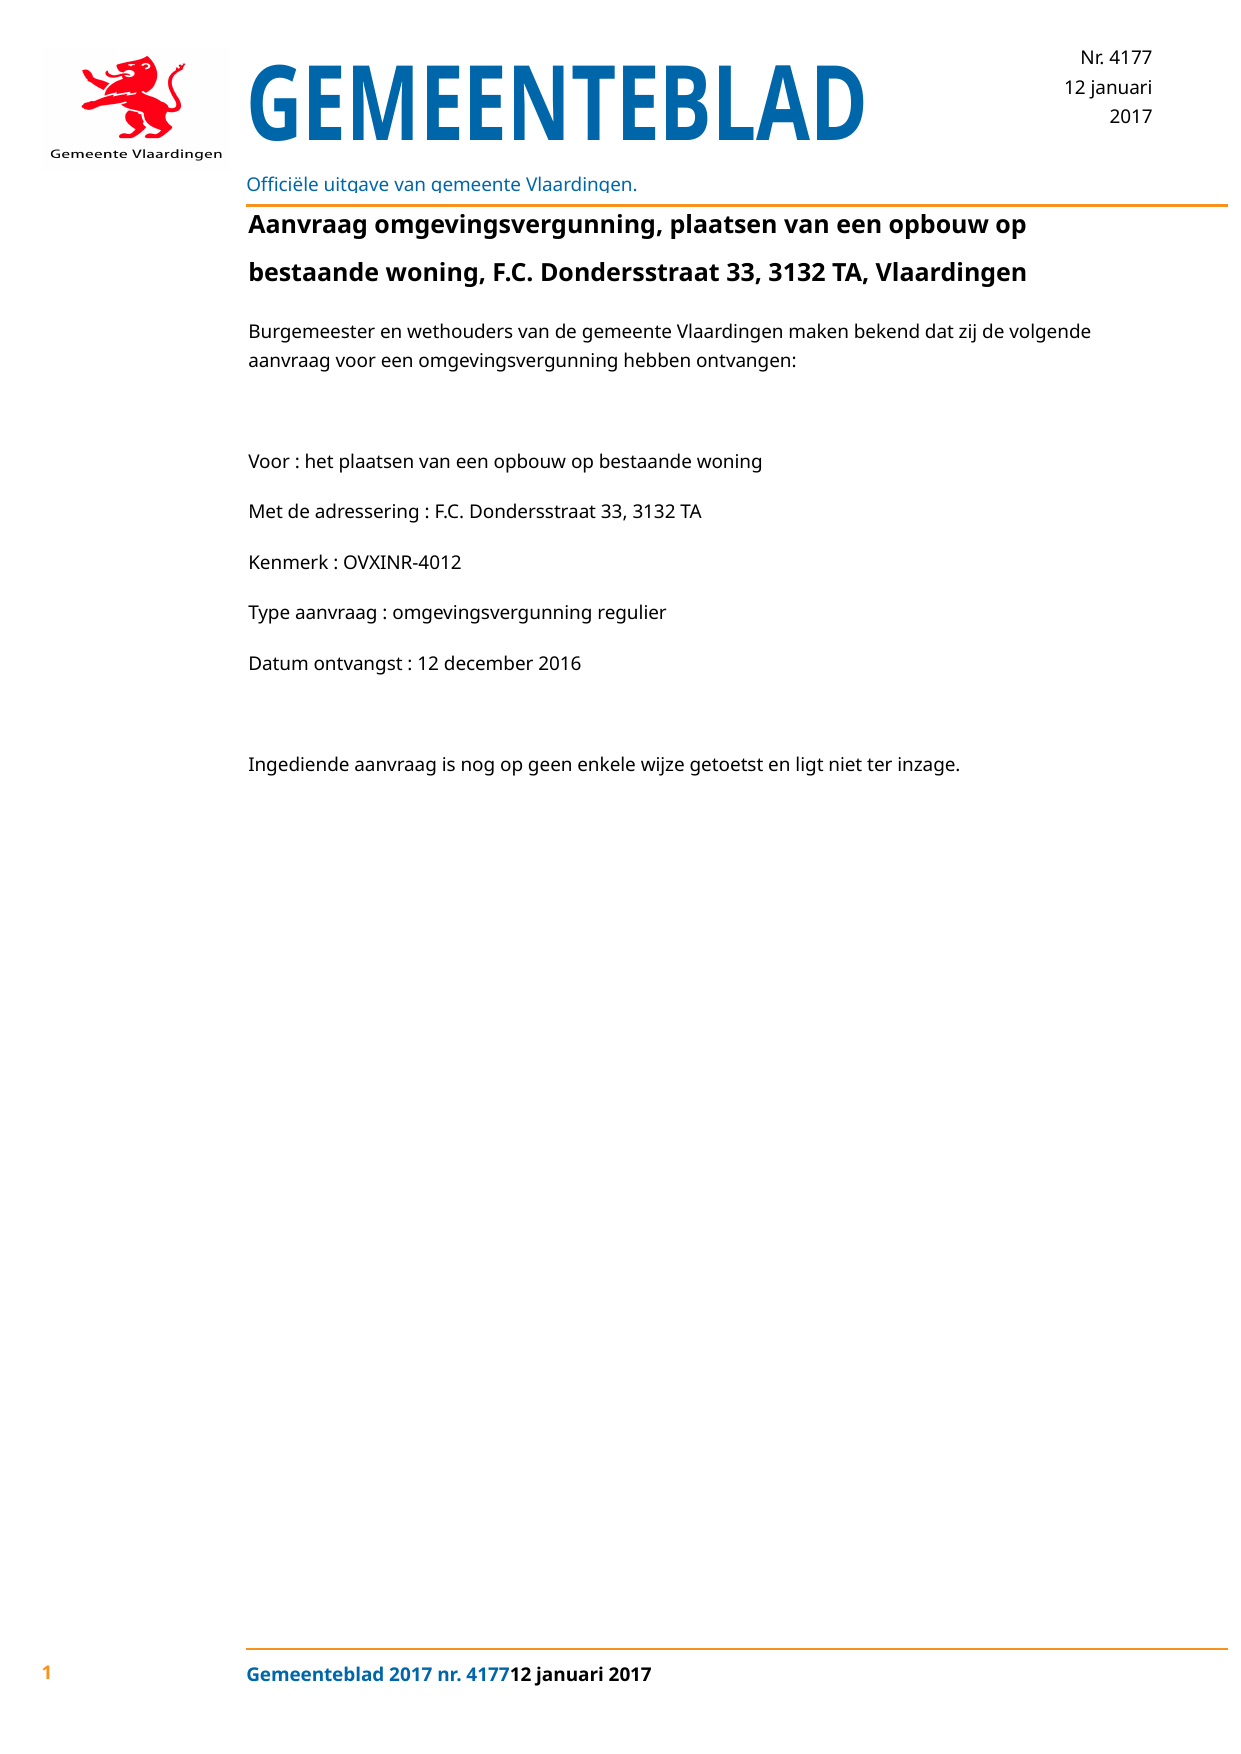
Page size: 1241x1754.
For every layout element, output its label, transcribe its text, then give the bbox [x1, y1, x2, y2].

text Kenmerk : OVXINR-4012 [248, 549, 1152, 575]
text Type aanvraag : omgevingsvergunning regulier [248, 599, 1152, 625]
text Voor : het plaatsen van een opbouw op bestaande woning [248, 448, 1152, 474]
text Ingediende aanvraag is nog op geen enkele wijze getoetst en ligt niet ter inzage. [248, 751, 1152, 777]
text Aanvraag omgevingsvergunning, plaatsen van een opbouw op bestaande woning, F.C. Dondersstraat 33, 3132 TA, Vlaardingen [248, 207, 1152, 288]
picture [41, 47, 231, 172]
text Datum ontvangst : 12 december 2016 [248, 650, 1152, 676]
text Met de adressering : F.C. Dondersstraat 33, 3132 TA [248, 499, 1152, 524]
text Burgemeester en wethouders van de gemeente Vlaardingen maken bekend dat zij de volgende aanvraag voor een omgevingsvergunning hebben ontvangen: [248, 318, 1152, 373]
